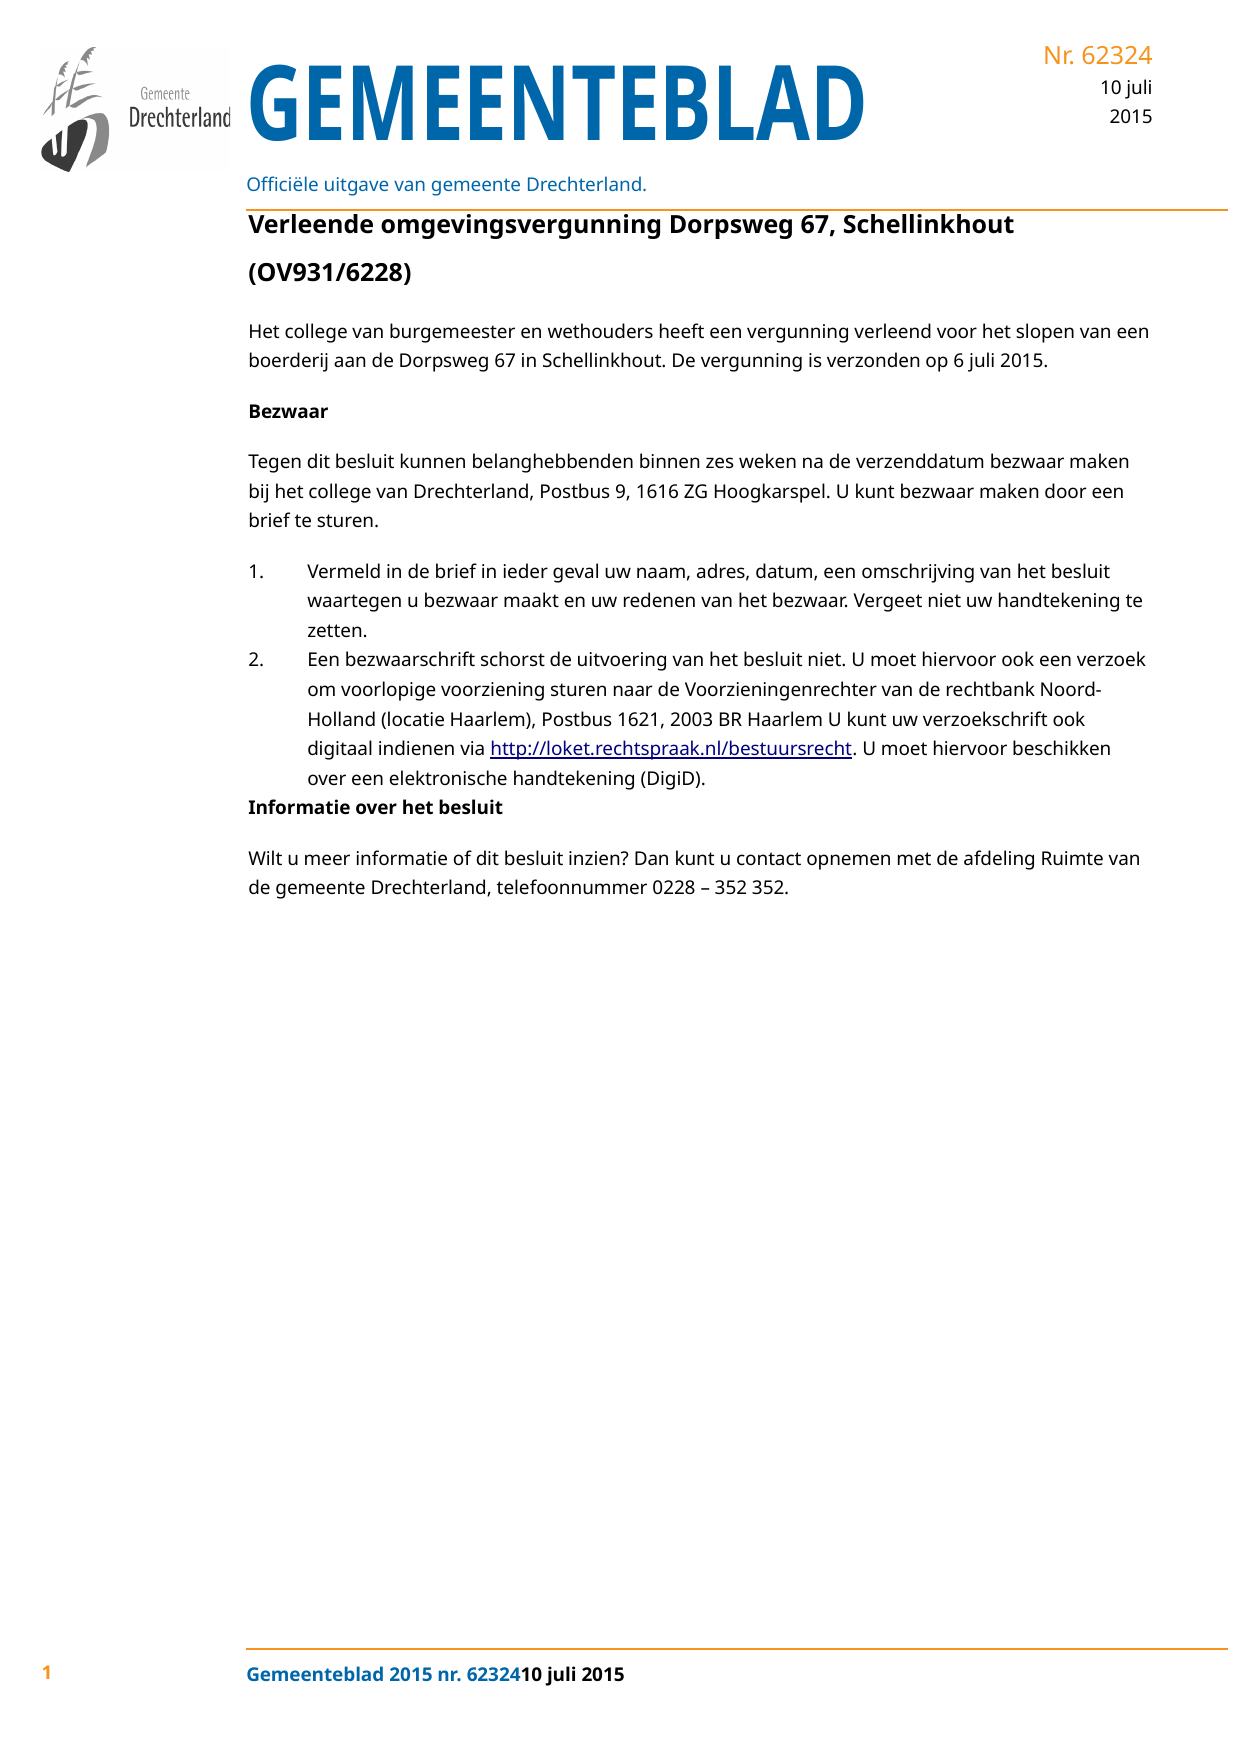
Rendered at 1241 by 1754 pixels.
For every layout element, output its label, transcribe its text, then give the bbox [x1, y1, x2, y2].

text Het college van burgemeester en wethouders heeft een vergunning verleend voor het slopen van een boerderij aan de Dorpsweg 67 in Schellinkhout. De vergunning is verzonden op 6 juli 2015. [248, 318, 1152, 373]
text Tegen dit besluit kunnen belanghebbenden binnen zes weken na de verzenddatum bezwaar maken bij het college van Drechterland, Postbus 9, 1616 ZG Hoogkarspel. U kunt bezwaar maken door een brief te sturen. [248, 448, 1152, 533]
picture [41, 47, 231, 172]
text Informatie over het besluit [248, 794, 1152, 820]
text Verleende omgevingsvergunning Dorpsweg 67, Schellinkhout (OV931/6228) [248, 211, 1152, 288]
text Wilt u meer informatie of dit besluit inzien? Dan kunt u contact opnemen met de afdeling Ruimte van de gemeente Drechterland, telefoonnummer 0228 – 352 352. [248, 845, 1152, 900]
list Vermeld in de brief in ieder geval uw naam, adres, datum, een omschrijving van het besluit waartegen u bezwaar maakt en uw redenen van het bezwaar. Vergeet niet uw handtekening te zetten. [248, 558, 1152, 643]
list Een bezwaarschrift schorst de uitvoering van het besluit niet. U moet hiervoor ook een verzoek om voorlopige voorziening sturen naar de Voorzieningenrechter van de rechtbank Noord-Holland (locatie Haarlem), Postbus 1621, 2003 BR Haarlem U kunt uw verzoekschrift ook digitaal indienen via http://loket.rechtspraak.nl/bestuursrecht. U moet hiervoor beschikken over een elektronische handtekening (DigiD). [248, 647, 1152, 791]
text Bezwaar [248, 398, 1152, 424]
